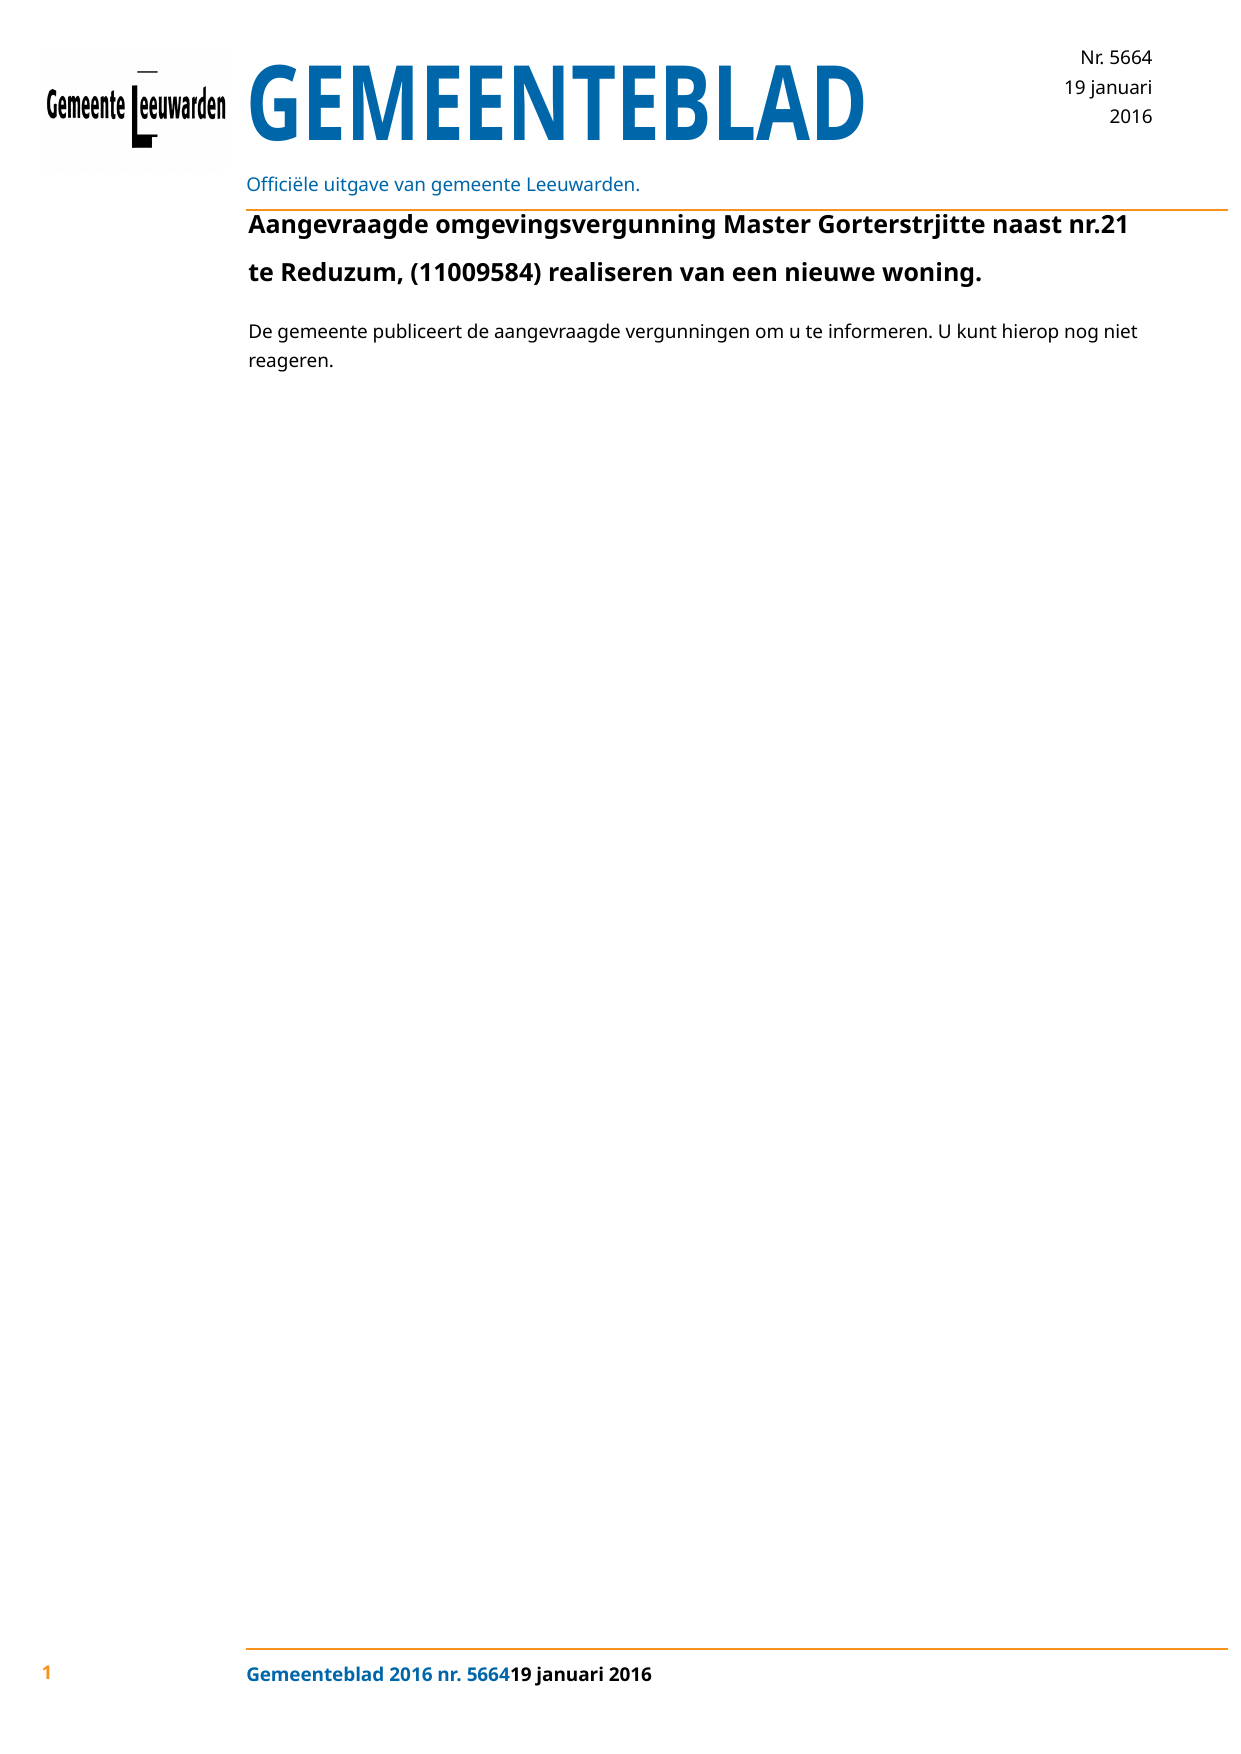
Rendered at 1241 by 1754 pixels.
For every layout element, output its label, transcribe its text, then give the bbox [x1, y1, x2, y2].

text Aangevraagde omgevingsvergunning Master Gorterstrjitte naast nr.21 te Reduzum, (11009584) realiseren van een nieuwe woning. [248, 211, 1152, 288]
text De gemeente publiceert de aangevraagde vergunningen om u te informeren. U kunt hierop nog niet reageren. [248, 318, 1152, 373]
picture [41, 47, 231, 172]
